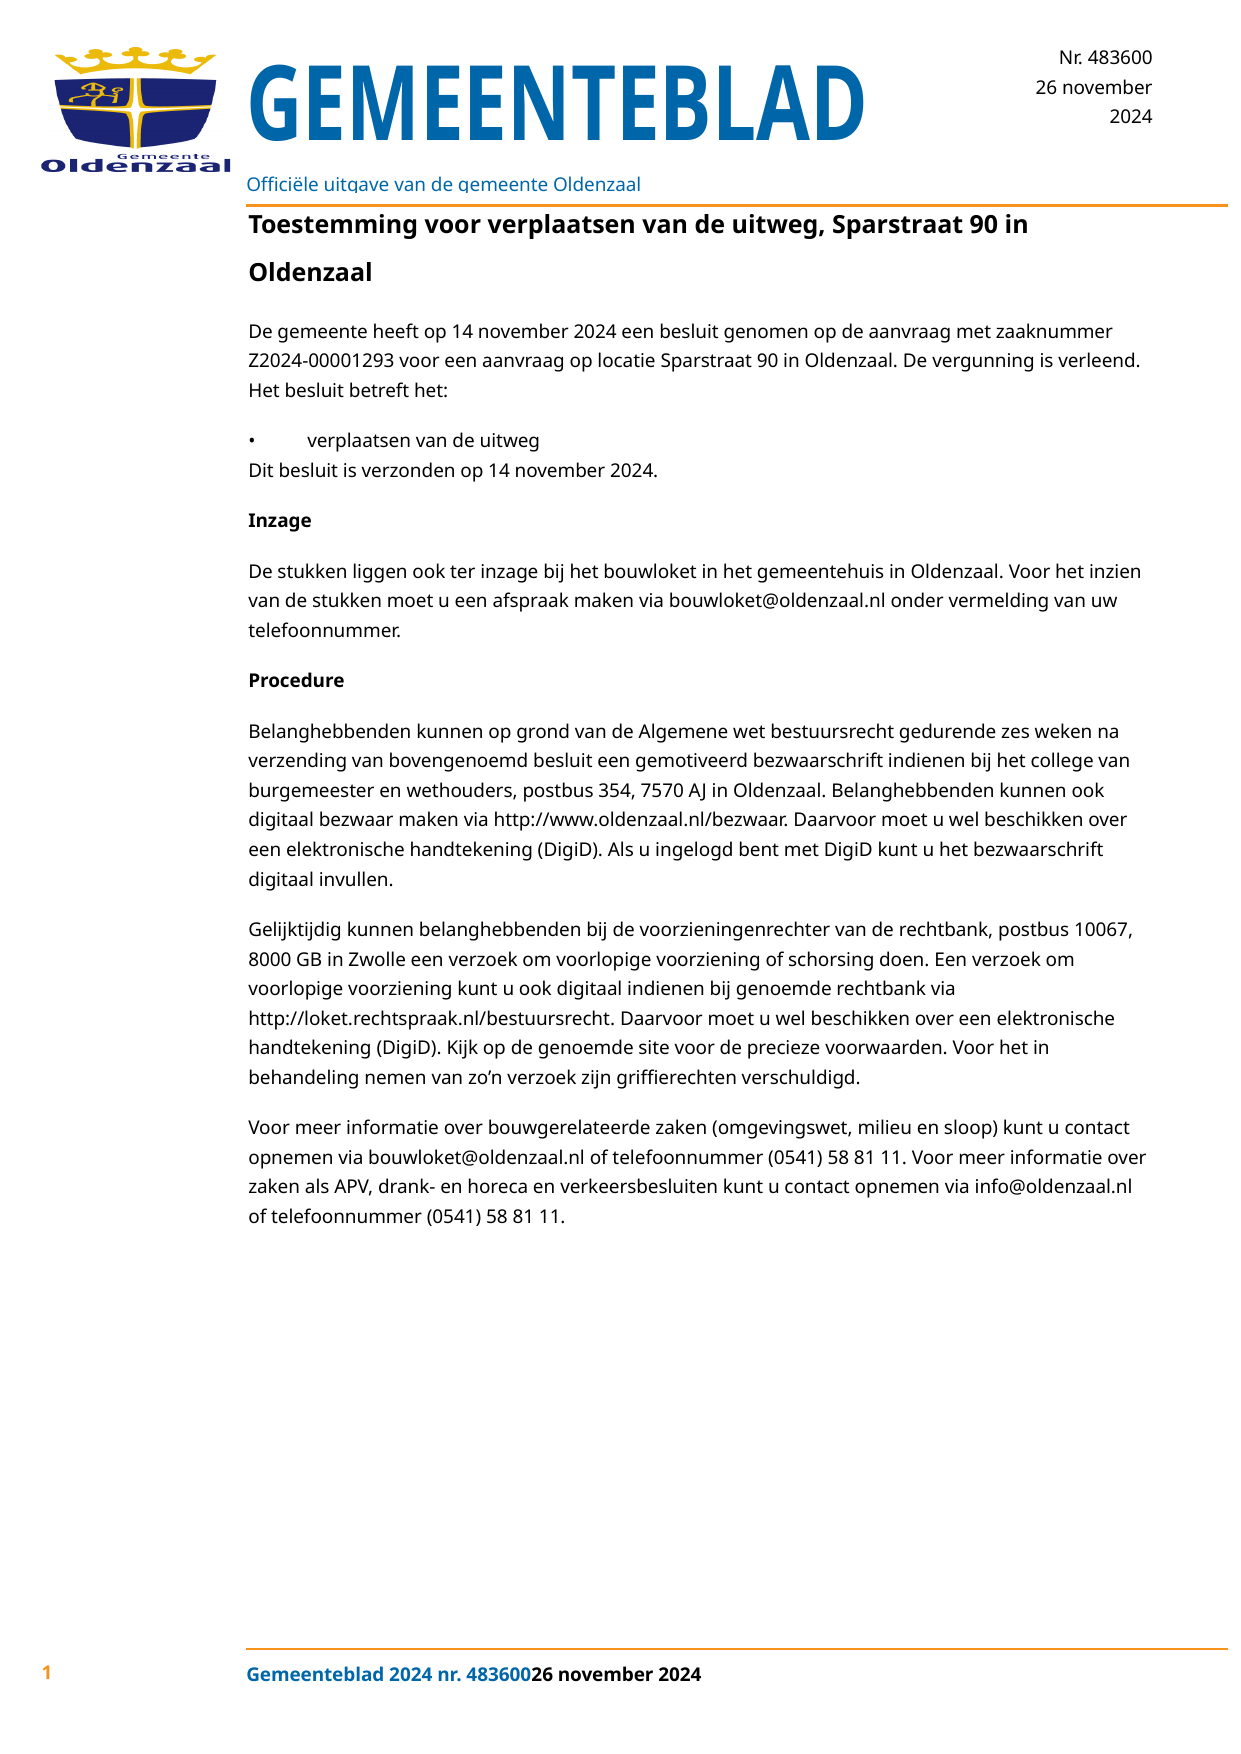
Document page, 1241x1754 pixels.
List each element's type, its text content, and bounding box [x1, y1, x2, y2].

list verplaatsen van de uitweg [248, 427, 1152, 453]
text Inzage [248, 507, 1152, 533]
text Procedure [248, 667, 1152, 693]
text De gemeente heeft op 14 november 2024 een besluit genomen op de aanvraag met zaaknummer Z2024-00001293 voor een aanvraag op locatie Sparstraat 90 in Oldenzaal. De vergunning is verleend. Het besluit betreft het: [248, 318, 1152, 403]
text De stukken liggen ook ter inzage bij het bouwloket in het gemeentehuis in Oldenzaal. Voor het inzien van de stukken moet u een afspraak maken via bouwloket@oldenzaal.nl onder vermelding van uw telefoonnummer. [248, 558, 1152, 643]
text Gelijktijdig kunnen belanghebbenden bij de voorzieningenrechter van de rechtbank, postbus 10067, 8000 GB in Zwolle een verzoek om voorlopige voorziening of schorsing doen. Een verzoek om voorlopige voorziening kunt u ook digitaal indienen bij genoemde rechtbank via http://loket.rechtspraak.nl/bestuursrecht. Daarvoor moet u wel beschikken over een elektronische handtekening (DigiD). Kijk op de genoemde site voor de precieze voorwaarden. Voor het in behandeling nemen van zo’n verzoek zijn griffierechten verschuldigd. [248, 916, 1152, 1090]
picture [41, 47, 231, 172]
text Toestemming voor verplaatsen van de uitweg, Sparstraat 90 in Oldenzaal [248, 207, 1152, 288]
text Voor meer informatie over bouwgerelateerde zaken (omgevingswet, milieu en sloop) kunt u contact opnemen via bouwloket@oldenzaal.nl of telefoonnummer (0541) 58 81 11. Voor meer informatie over zaken als APV, drank- en horeca en verkeersbesluiten kunt u contact opnemen via info@oldenzaal.nl of telefoonnummer (0541) 58 81 11. [248, 1114, 1152, 1229]
text Dit besluit is verzonden op 14 november 2024. [248, 457, 1152, 483]
text Belanghebbenden kunnen op grond van de Algemene wet bestuursrecht gedurende zes weken na verzending van bovengenoemd besluit een gemotiveerd bezwaarschrift indienen bij het college van burgemeester en wethouders, postbus 354, 7570 AJ in Oldenzaal. Belanghebbenden kunnen ook digitaal bezwaar maken via http://www.oldenzaal.nl/bezwaar. Daarvoor moet u wel beschikken over een elektronische handtekening (DigiD). Als u ingelogd bent met DigiD kunt u het bezwaarschrift digitaal invullen. [248, 718, 1152, 892]
